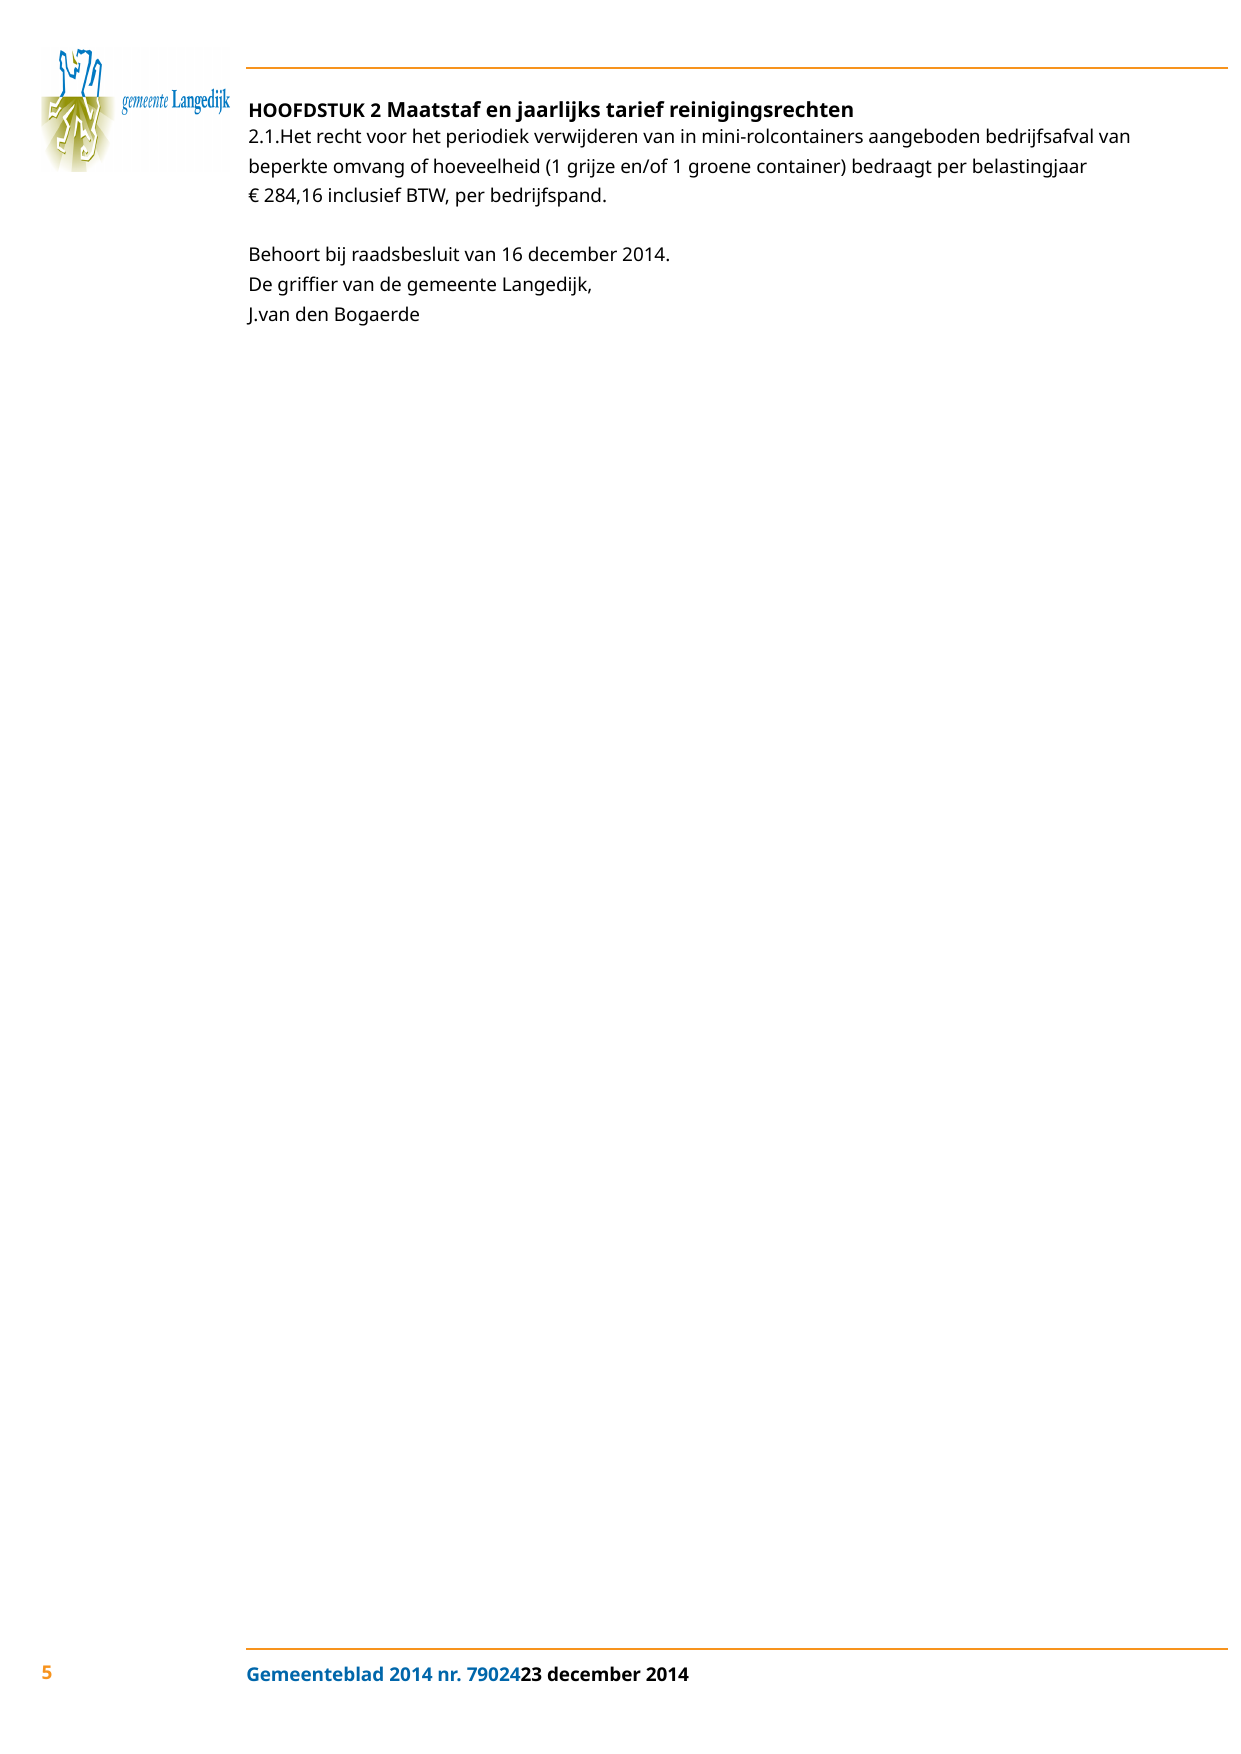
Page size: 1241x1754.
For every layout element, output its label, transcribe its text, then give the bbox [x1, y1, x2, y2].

text Behoort bij raadsbesluit van 16 december 2014. [248, 242, 1152, 267]
text 2.1.Het recht voor het periodiek verwijderen van in mini-rolcontainers aangeboden bedrijfsafval van beperkte omvang of hoeveelheid (1 grijze en/of 1 groene container) bedraagt per belastingjaar € 284,16 inclusief BTW, per bedrijfspand. [248, 123, 1152, 208]
text HOOFDSTUK 2 Maatstaf en jaarlijks tarief reinigingsrechten [248, 95, 1152, 123]
picture [41, 47, 231, 172]
text J.van den Bogaerde [248, 301, 1152, 326]
text De griffier van de gemeente Langedijk, [248, 271, 1152, 297]
